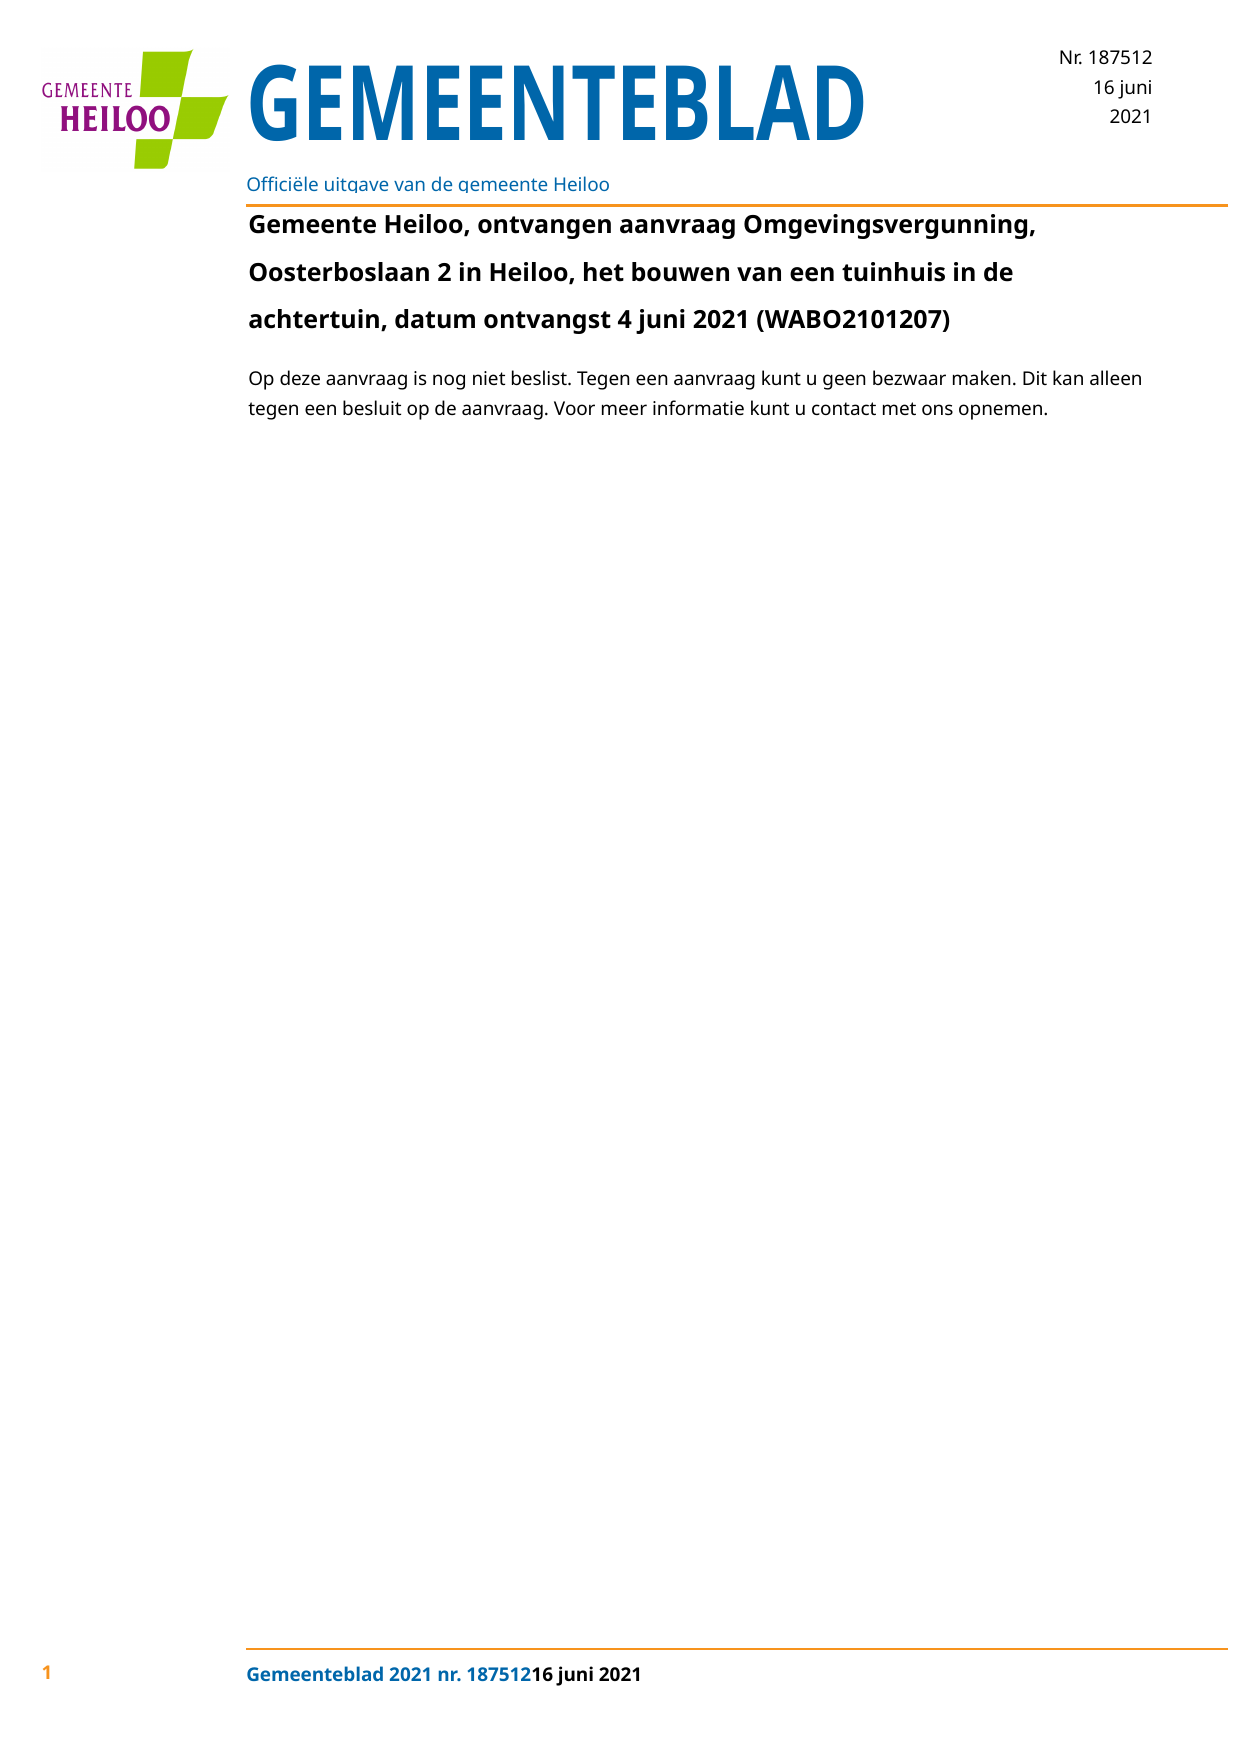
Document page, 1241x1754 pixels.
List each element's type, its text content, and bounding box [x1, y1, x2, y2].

text Op deze aanvraag is nog niet beslist. Tegen een aanvraag kunt u geen bezwaar maken. Dit kan alleen tegen een besluit op de aanvraag. Voor meer informatie kunt u contact met ons opnemen. [248, 366, 1152, 421]
picture [41, 47, 231, 172]
text Gemeente Heiloo, ontvangen aanvraag Omgevingsvergunning, Oosterboslaan 2 in Heiloo, het bouwen van een tuinhuis in de achtertuin, datum ontvangst 4 juni 2021 (WABO2101207) [248, 207, 1152, 336]
